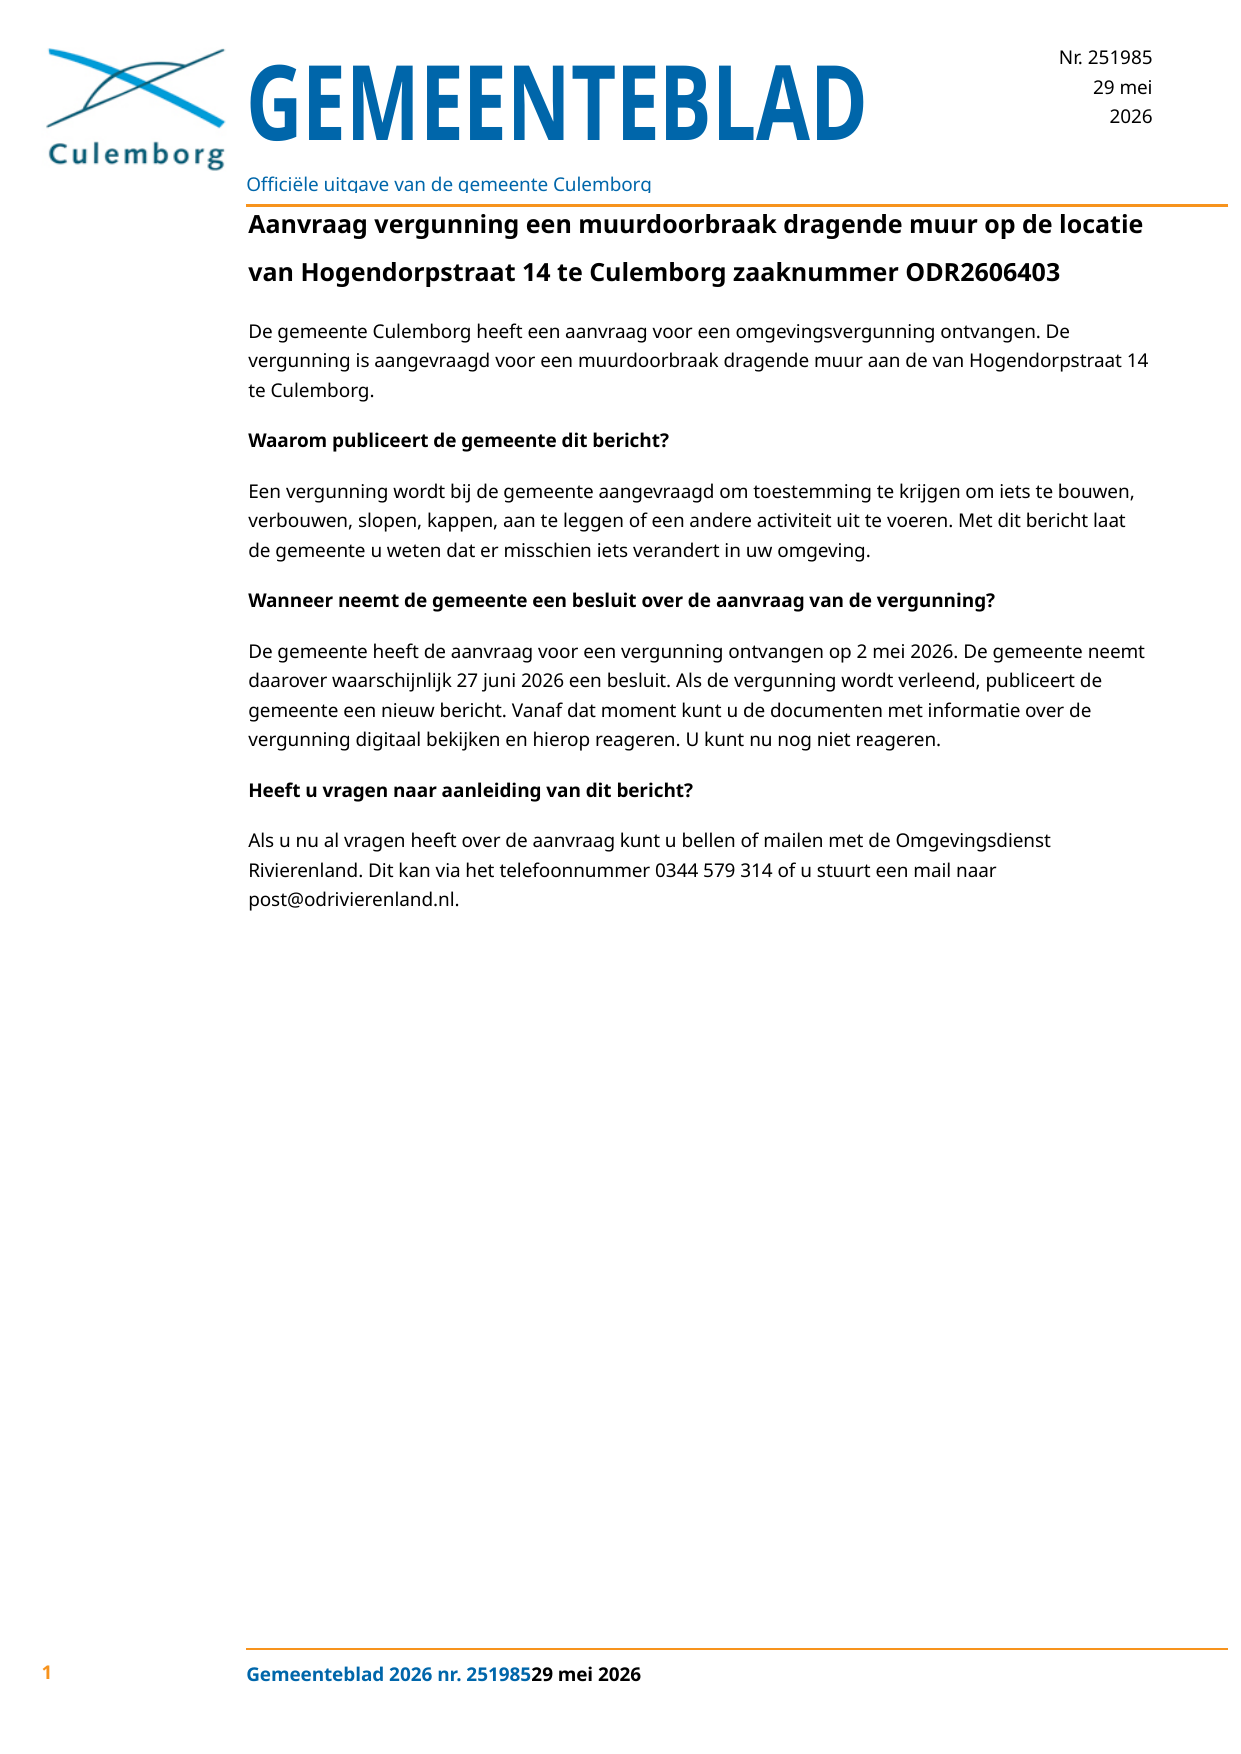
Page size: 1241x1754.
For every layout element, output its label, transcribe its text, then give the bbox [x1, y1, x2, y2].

text Waarom publiceert de gemeente dit bericht? [248, 427, 1152, 453]
text Als u nu al vragen heeft over de aanvraag kunt u bellen of mailen met de Omgevingsdienst Rivierenland. Dit kan via het telefoonnummer 0344 579 314 of u stuurt een mail naar post@odrivierenland.nl. [248, 827, 1152, 912]
text Aanvraag vergunning een muurdoorbraak dragende muur op de locatie van Hogendorpstraat 14 te Culemborg zaaknummer ODR2606403 [248, 207, 1152, 288]
text Wanneer neemt de gemeente een besluit over de aanvraag van de vergunning? [248, 587, 1152, 613]
text Heeft u vragen naar aanleiding van dit bericht? [248, 777, 1152, 803]
text De gemeente Culemborg heeft een aanvraag voor een omgevingsvergunning ontvangen. De vergunning is aangevraagd voor een muurdoorbraak dragende muur aan de van Hogendorpstraat 14 te Culemborg. [248, 318, 1152, 403]
text De gemeente heeft de aanvraag voor een vergunning ontvangen op 2 mei 2026. De gemeente neemt daarover waarschijnlijk 27 juni 2026 een besluit. Als de vergunning wordt verleend, publiceert de gemeente een nieuw bericht. Vanaf dat moment kunt u de documenten met informatie over de vergunning digitaal bekijken en hierop reageren. U kunt nu nog niet reageren. [248, 638, 1152, 752]
text Een vergunning wordt bij de gemeente aangevraagd om toestemming te krijgen om iets te bouwen, verbouwen, slopen, kappen, aan te leggen of een andere activiteit uit te voeren. Met dit bericht laat de gemeente u weten dat er misschien iets verandert in uw omgeving. [248, 478, 1152, 563]
picture [41, 47, 231, 172]
